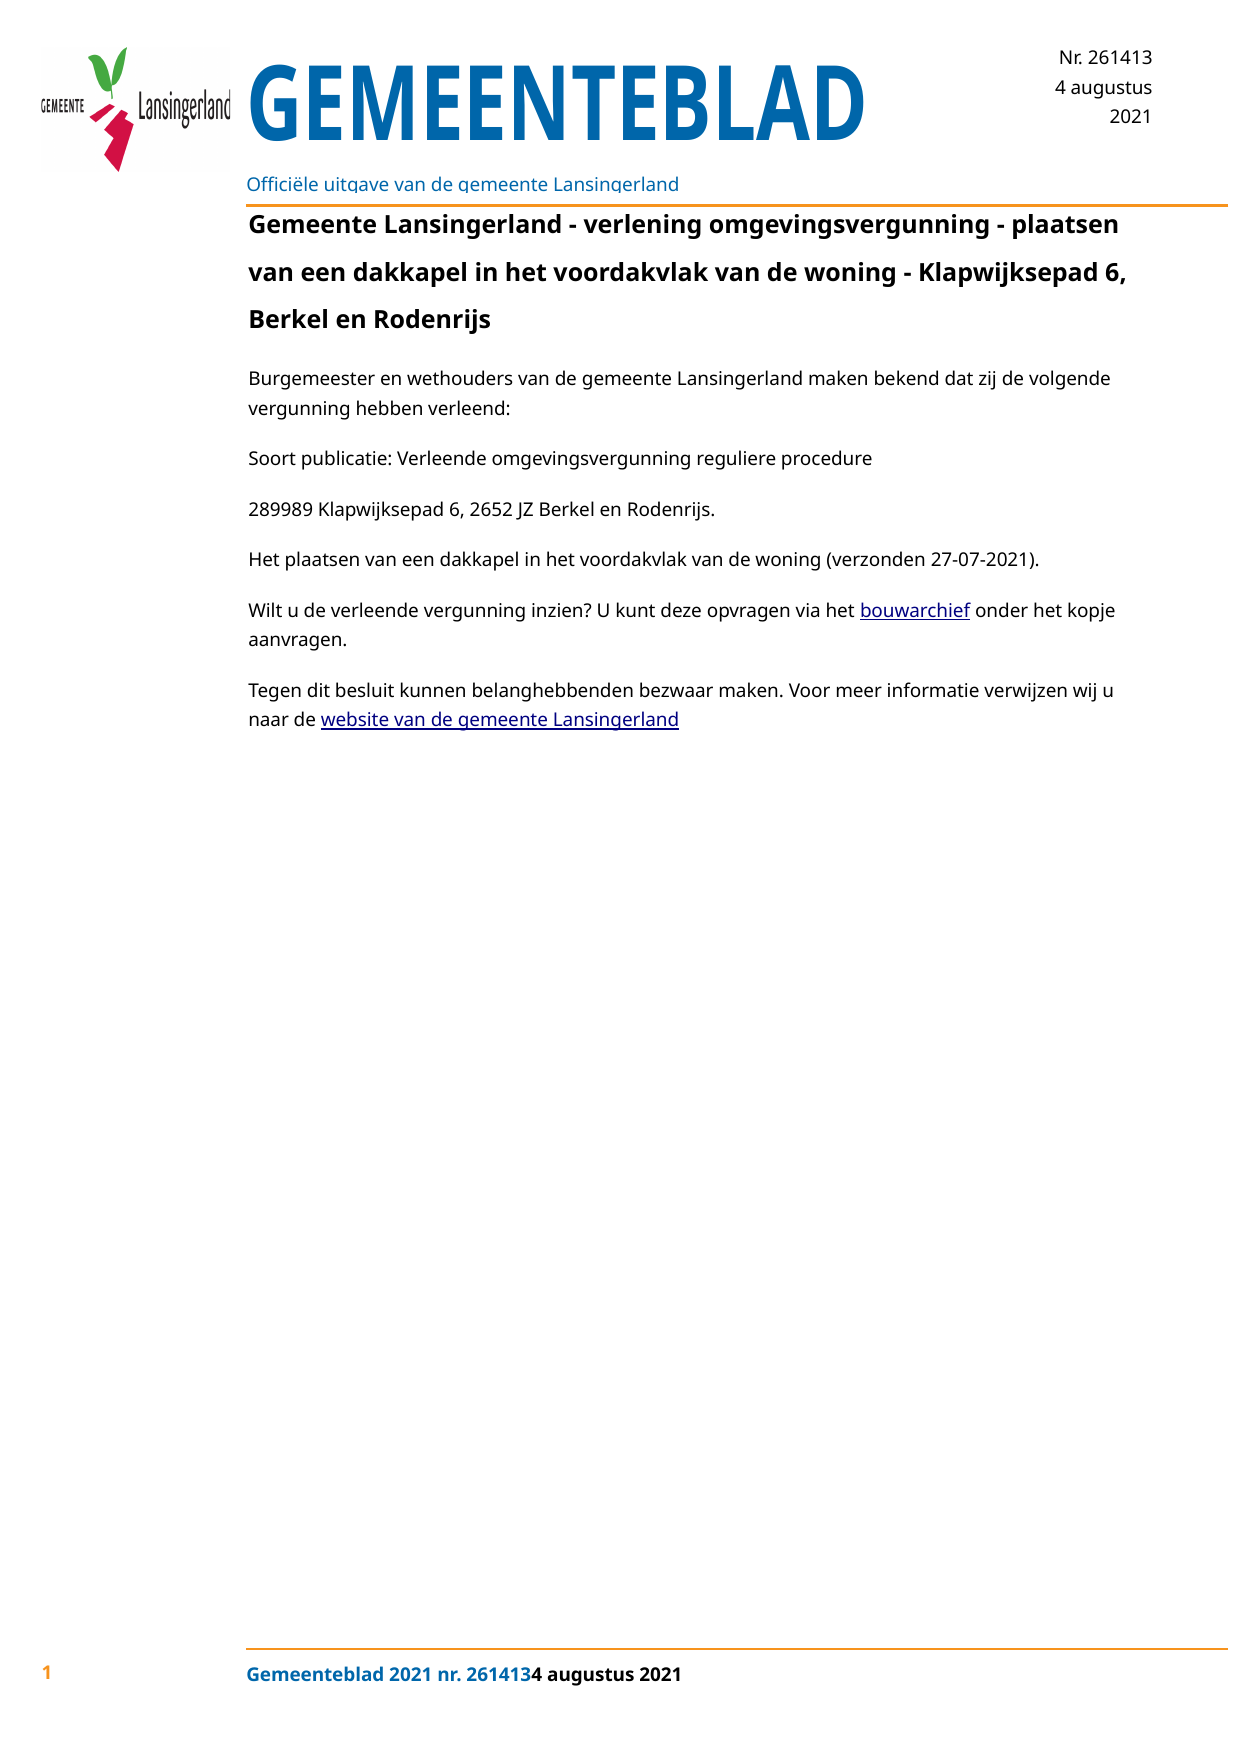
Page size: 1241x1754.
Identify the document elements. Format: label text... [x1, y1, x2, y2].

text 289989 Klapwijksepad 6, 2652 JZ Berkel en Rodenrijs. [248, 496, 1152, 522]
text Het plaatsen van een dakkapel in het voordakvlak van de woning (verzonden 27-07-2021). [248, 546, 1152, 572]
text Wilt u de verleende vergunning inzien? U kunt deze opvragen via het bouwarchief onder het kopje aanvragen. [248, 597, 1152, 652]
text Gemeente Lansingerland - verlening omgevingsvergunning - plaatsen van een dakkapel in het voordakvlak van de woning - Klapwijksepad 6, Berkel en Rodenrijs [248, 207, 1152, 336]
text Soort publicatie: Verleende omgevingsvergunning reguliere procedure [248, 446, 1152, 471]
text Burgemeester en wethouders van de gemeente Lansingerland maken bekend dat zij de volgende vergunning hebben verleend: [248, 366, 1152, 421]
picture [41, 47, 231, 172]
text Tegen dit besluit kunnen belanghebbenden bezwaar maken. Voor meer informatie verwijzen wij u naar de website van de gemeente Lansingerland [248, 677, 1152, 732]
